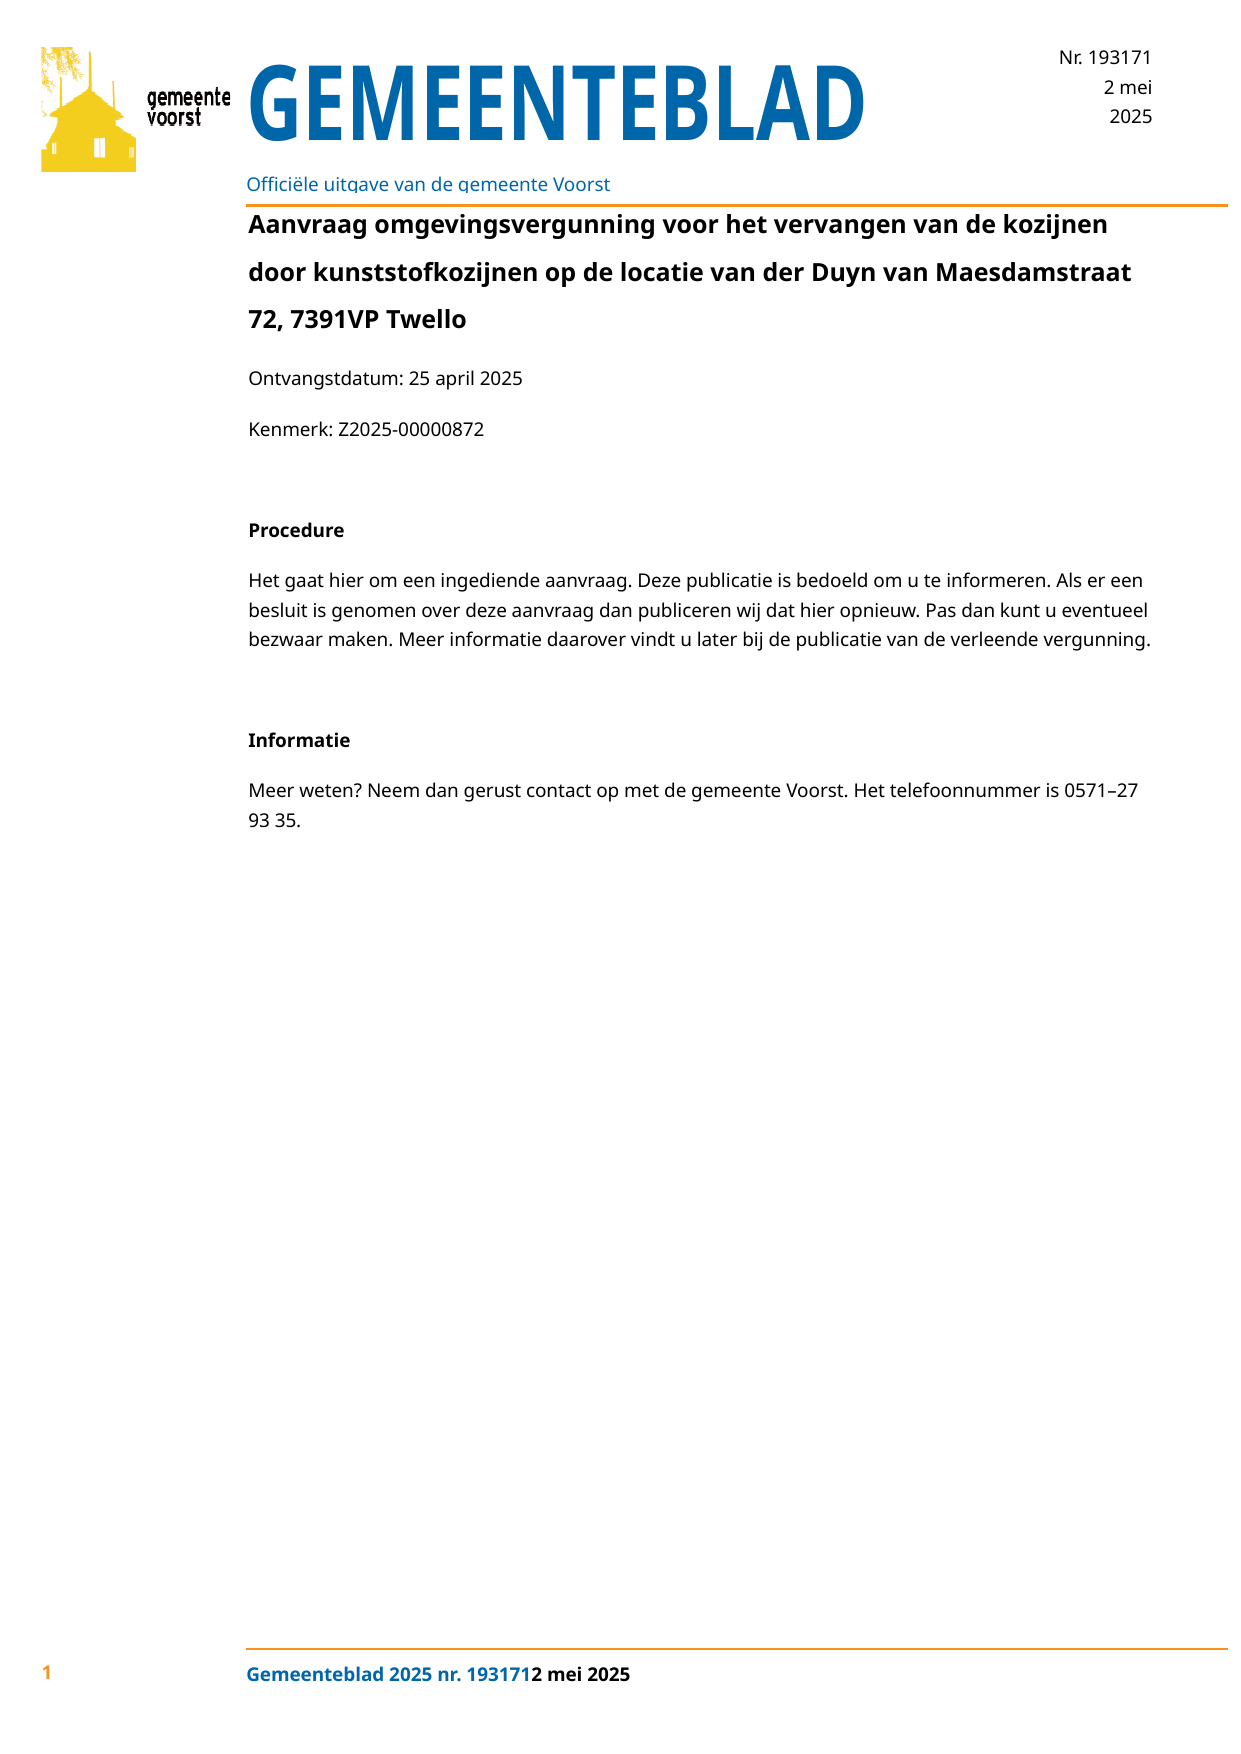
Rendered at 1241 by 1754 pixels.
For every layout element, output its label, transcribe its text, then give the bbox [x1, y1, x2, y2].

text Procedure [248, 517, 1152, 542]
picture [41, 47, 231, 172]
text Kenmerk: Z2025-00000872 [248, 416, 1152, 442]
text Ontvangstdatum: 25 april 2025 [248, 366, 1152, 391]
text Aanvraag omgevingsvergunning voor het vervangen van de kozijnen door kunststofkozijnen op de locatie van der Duyn van Maesdamstraat 72, 7391VP Twello [248, 207, 1152, 336]
text Meer weten? Neem dan gerust contact op met de gemeente Voorst. Het telefoonnummer is 0571–27 93 35. [248, 778, 1152, 833]
text Informatie [248, 727, 1152, 753]
text Het gaat hier om een ingediende aanvraag. Deze publicatie is bedoeld om u te informeren. Als er een besluit is genomen over deze aanvraag dan publiceren wij dat hier opnieuw. Pas dan kunt u eventueel bezwaar maken. Meer informatie daarover vindt u later bij de publicatie van de verleende vergunning. [248, 567, 1152, 652]
